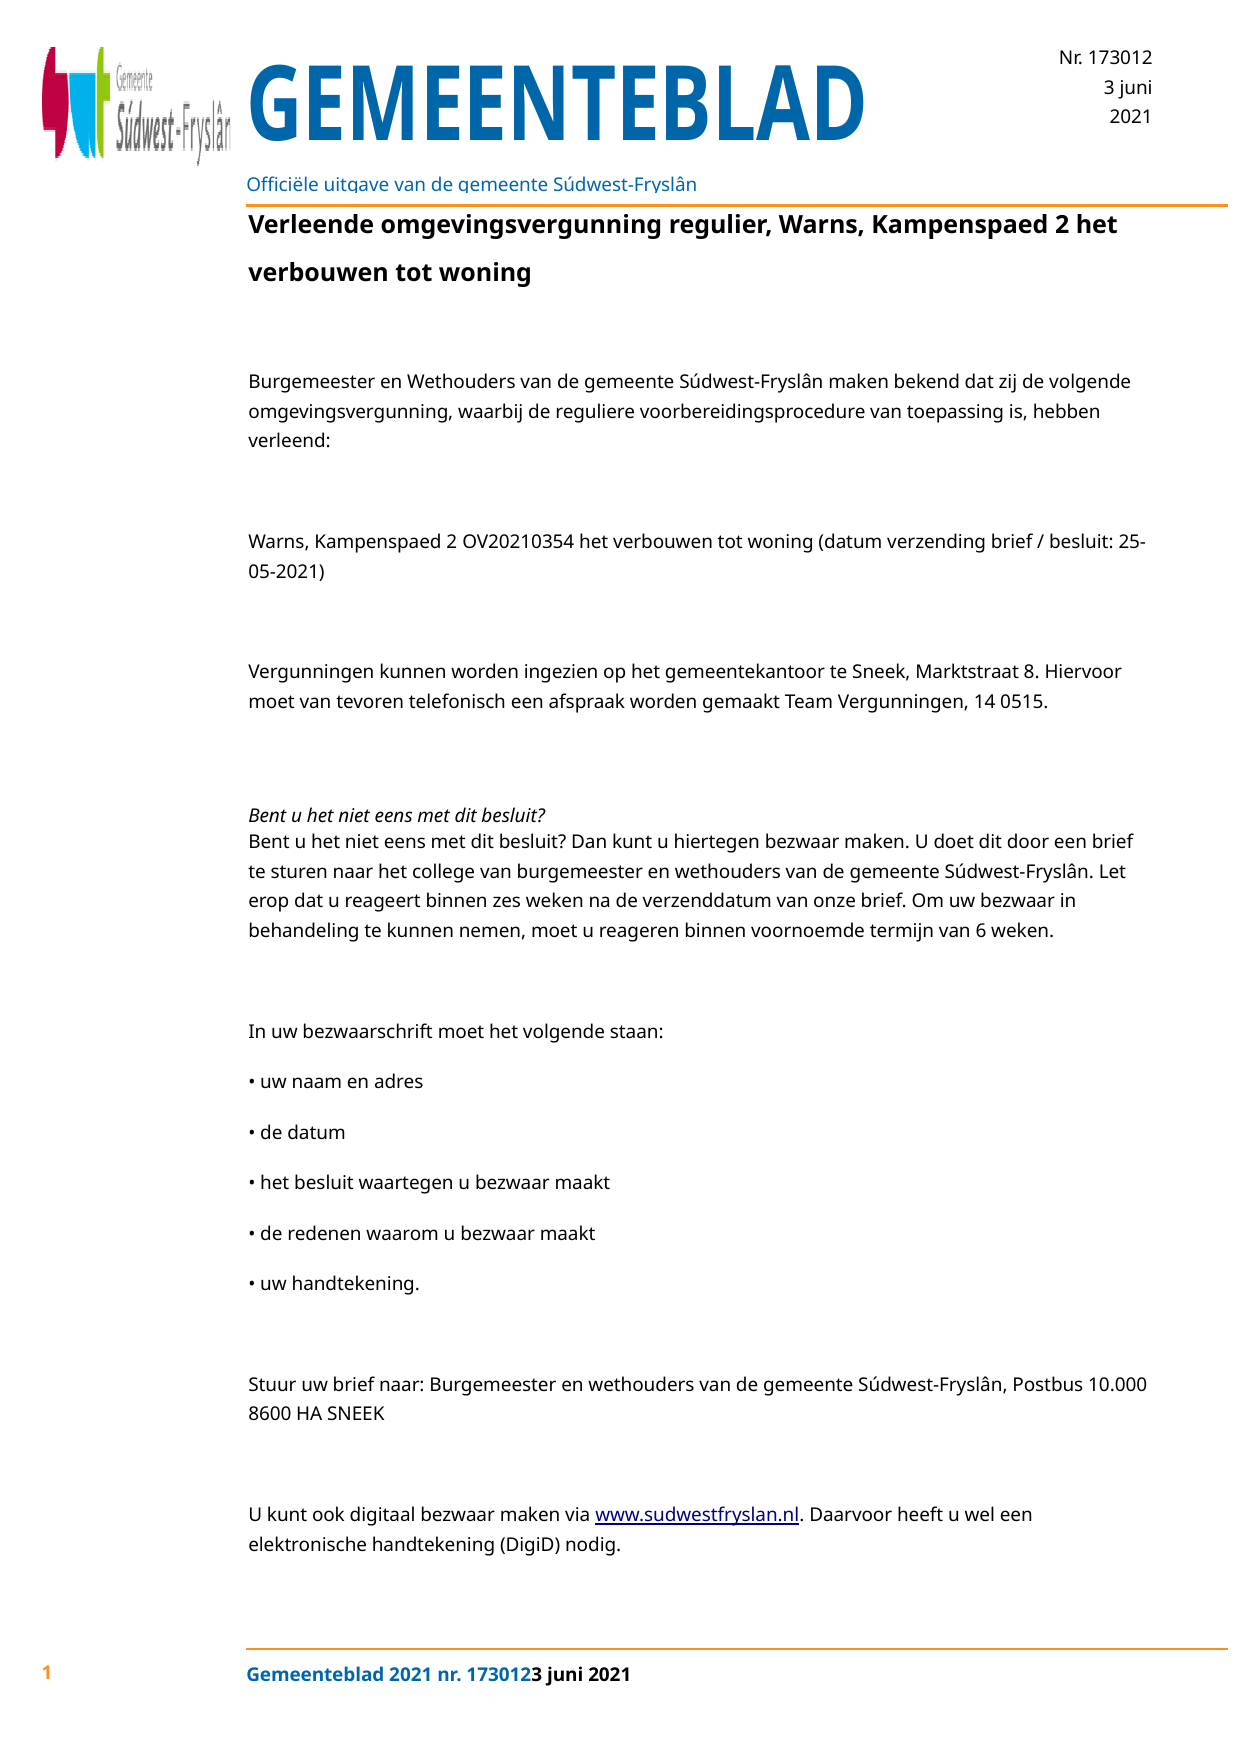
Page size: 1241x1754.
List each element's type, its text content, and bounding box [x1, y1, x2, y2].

text • uw handtekening. [248, 1270, 1152, 1296]
text Stuur uw brief naar: Burgemeester en wethouders van de gemeente Súdwest-Fryslân, Postbus 10.000 8600 HA SNEEK [248, 1371, 1152, 1426]
text Bent u het niet eens met dit besluit? [248, 803, 1152, 828]
text Bent u het niet eens met dit besluit? Dan kunt u hiertegen bezwaar maken. U doet dit door een brief te sturen naar het college van burgemeester en wethouders van de gemeente Súdwest-Fryslân. Let erop dat u reageert binnen zes weken na de verzenddatum van onze brief. Om uw bezwaar in behandeling te kunnen nemen, moet u reageren binnen voornoemde termijn van 6 weken. [248, 828, 1152, 943]
text Verleende omgevingsvergunning regulier, Warns, Kampenspaed 2 het verbouwen tot woning [248, 207, 1152, 288]
picture [41, 47, 231, 172]
text Burgemeester en Wethouders van de gemeente Súdwest-Fryslân maken bekend dat zij de volgende omgevingsvergunning, waarbij de reguliere voorbereidingsprocedure van toepassing is, hebben verleend: [248, 368, 1152, 453]
text Vergunningen kunnen worden ingezien op het gemeentekantoor te Sneek, Marktstraat 8. Hiervoor moet van tevoren telefonisch een afspraak worden gemaakt Team Vergunningen, 14 0515. [248, 659, 1152, 714]
text In uw bezwaarschrift moet het volgende staan: [248, 1018, 1152, 1044]
text • uw naam en adres [248, 1068, 1152, 1094]
text • de datum [248, 1119, 1152, 1144]
text Warns, Kampenspaed 2 OV20210354 het verbouwen tot woning (datum verzending brief / besluit: 25-05-2021) [248, 528, 1152, 584]
text • de redenen waarom u bezwaar maakt [248, 1220, 1152, 1245]
text U kunt ook digitaal bezwaar maken via www.sudwestfryslan.nl. Daarvoor heeft u wel een elektronische handtekening (DigiD) nodig. [248, 1501, 1152, 1557]
text • het besluit waartegen u bezwaar maakt [248, 1169, 1152, 1195]
